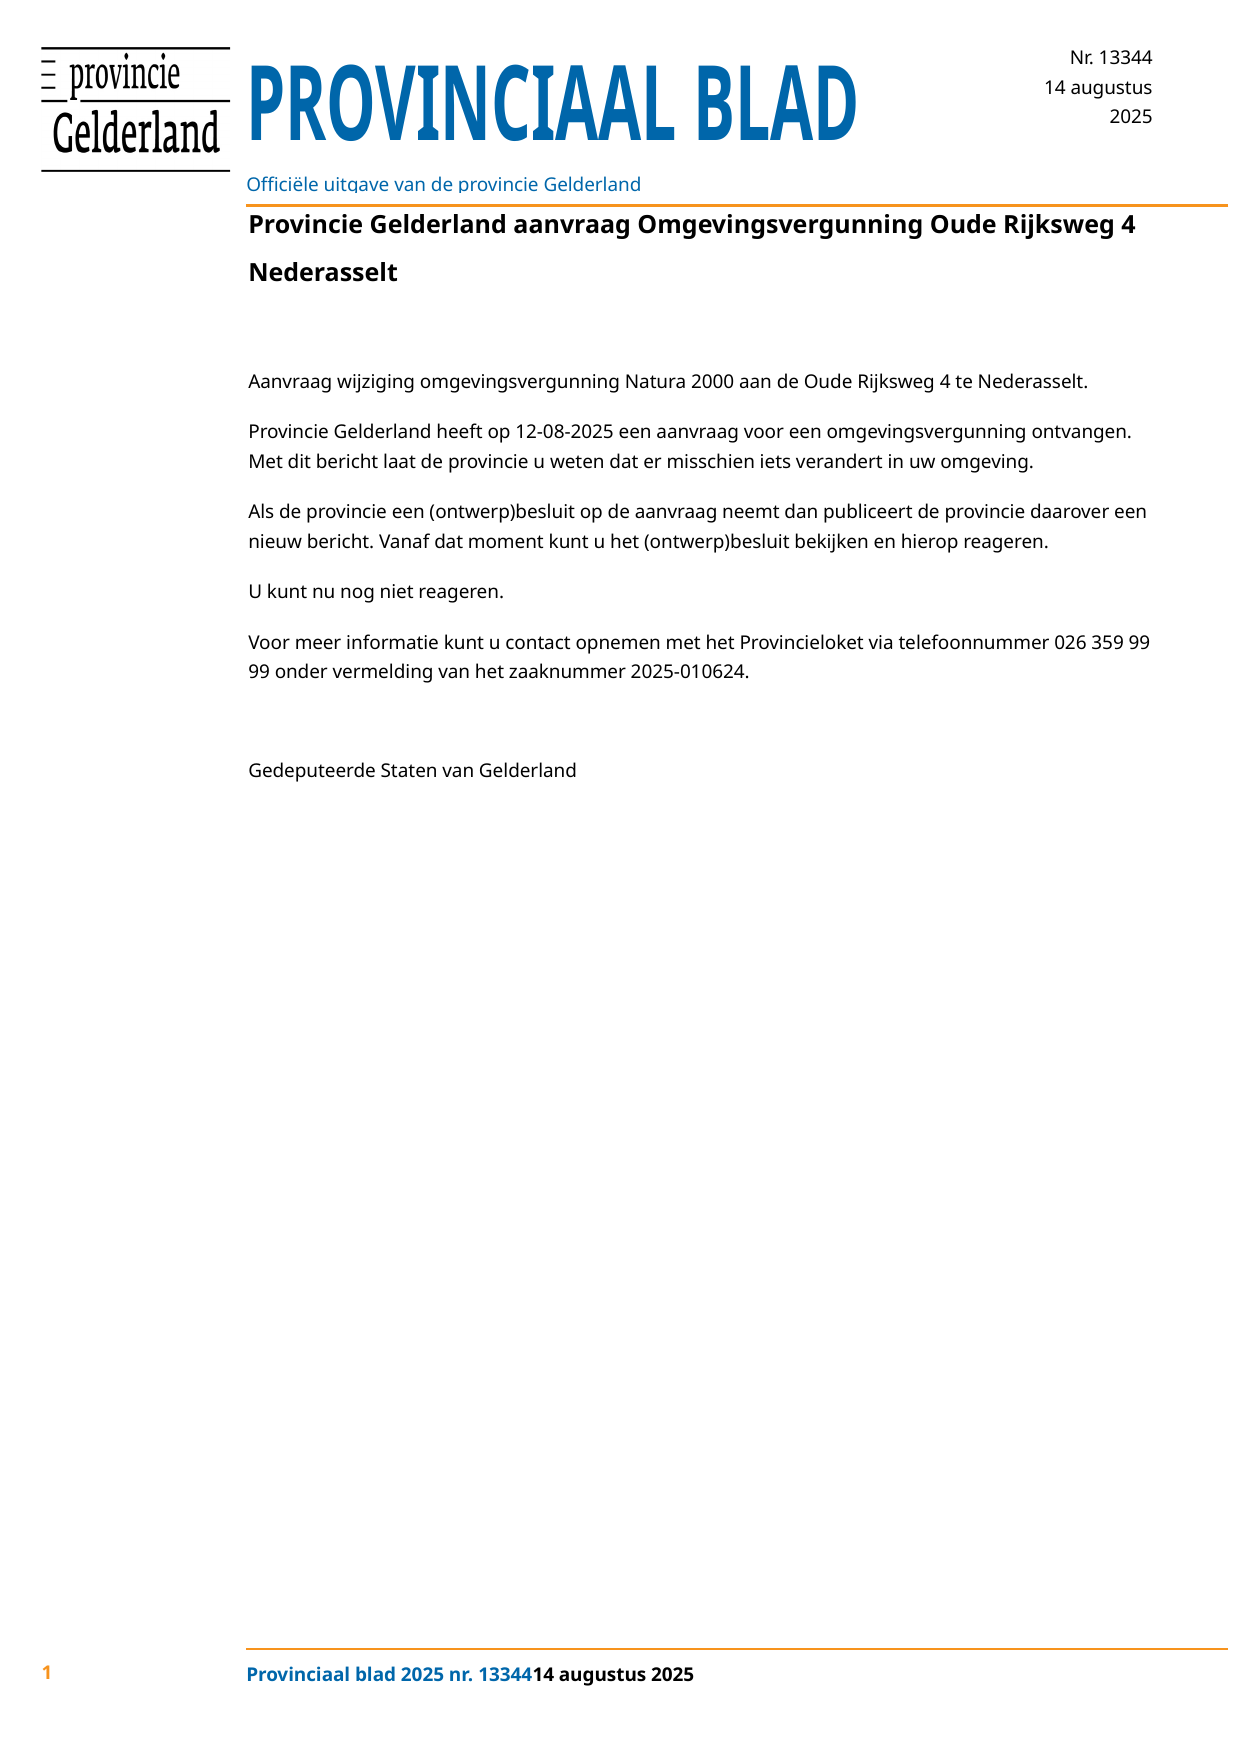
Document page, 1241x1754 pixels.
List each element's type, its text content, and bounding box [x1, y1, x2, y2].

text Provincie Gelderland heeft op 12-08-2025 een aanvraag voor een omgevingsvergunning ontvangen. Met dit bericht laat de provincie u weten dat er misschien iets verandert in uw omgeving. [248, 419, 1152, 474]
text Provincie Gelderland aanvraag Omgevingsvergunning Oude Rijksweg 4 Nederasselt [248, 207, 1152, 288]
picture [41, 47, 231, 172]
text Als de provincie een (ontwerp)besluit op de aanvraag neemt dan publiceert de provincie daarover een nieuw bericht. Vanaf dat moment kunt u het (ontwerp)besluit bekijken en hierop reageren. [248, 499, 1152, 554]
text Voor meer informatie kunt u contact opnemen met het Provincieloket via telefoonnummer 026 359 99 99 onder vermelding van het zaaknummer 2025-010624. [248, 629, 1152, 684]
text U kunt nu nog niet reageren. [248, 579, 1152, 604]
text Gedeputeerde Staten van Gelderland [248, 757, 1152, 783]
text Aanvraag wijziging omgevingsvergunning Natura 2000 aan de Oude Rijksweg 4 te Nederasselt. [248, 368, 1152, 394]
